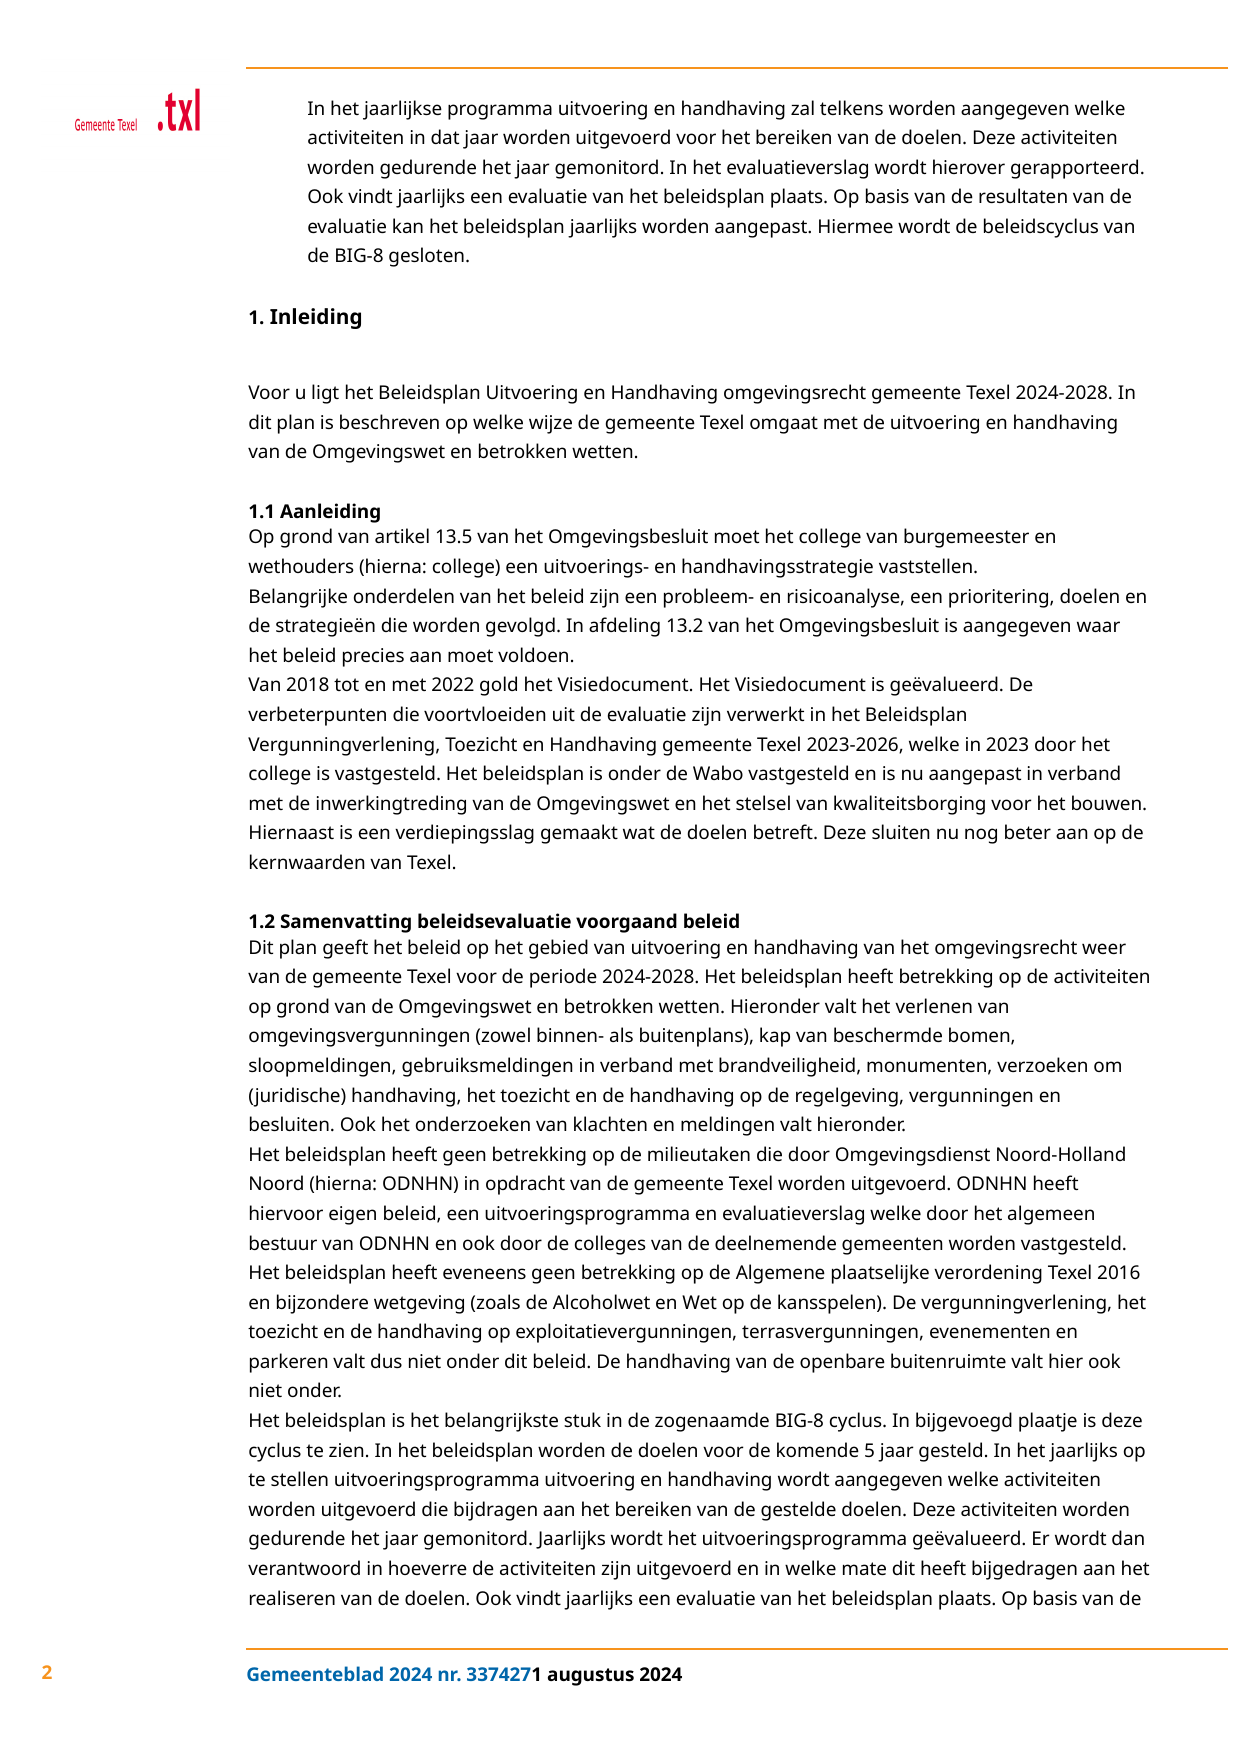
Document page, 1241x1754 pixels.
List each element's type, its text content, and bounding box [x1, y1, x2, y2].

picture [41, 47, 231, 172]
text Belangrijke onderdelen van het beleid zijn een probleem- en risicoanalyse, een prioritering, doelen en de strategieën die worden gevolgd. In afdeling 13.2 van het Omgevingsbesluit is aangegeven waar het beleid precies aan moet voldoen. [248, 583, 1152, 668]
text Het beleidsplan is het belangrijkste stuk in de zogenaamde BIG-8 cyclus. In bijgevoegd plaatje is deze cyclus te zien. In het beleidsplan worden de doelen voor de komende 5 jaar gesteld. In het jaarlijks op te stellen uitvoeringsprogramma uitvoering en handhaving wordt aangegeven welke activiteiten worden uitgevoerd die bijdragen aan het bereiken van de gestelde doelen. Deze activiteiten worden gedurende het jaar gemonitord. Jaarlijks wordt het uitvoeringsprogramma geëvalueerd. Er wordt dan verantwoord in hoeverre de activiteiten zijn uitgevoerd en in welke mate dit heeft bijgedragen aan het realiseren van de doelen. Ook vindt jaarlijks een evaluatie van het beleidsplan plaats. Op basis van de [248, 1407, 1152, 1611]
text Van 2018 tot en met 2022 gold het Visiedocument. Het Visiedocument is geëvalueerd. De verbeterpunten die voortvloeiden uit de evaluatie zijn verwerkt in het Beleidsplan Vergunningverlening, Toezicht en Handhaving gemeente Texel 2023-2026, welke in 2023 door het college is vastgesteld. Het beleidsplan is onder de Wabo vastgesteld en is nu aangepast in verband met de inwerkingtreding van de Omgevingswet en het stelsel van kwaliteitsborging voor het bouwen. Hiernaast is een verdiepingsslag gemaakt wat de doelen betreft. Deze sluiten nu nog beter aan op de kernwaarden van Texel. [248, 672, 1152, 875]
text Het beleidsplan heeft geen betrekking op de milieutaken die door Omgevingsdienst Noord-Holland Noord (hierna: ODNHN) in opdracht van de gemeente Texel worden uitgevoerd. ODNHN heeft hiervoor eigen beleid, een uitvoeringsprogramma en evaluatieverslag welke door het algemeen bestuur van ODNHN en ook door de colleges van de deelnemende gemeenten worden vastgesteld. Het beleidsplan heeft eveneens geen betrekking op de Algemene plaatselijke verordening Texel 2016 en bijzondere wetgeving (zoals de Alcoholwet en Wet op de kansspelen). De vergunningverlening, het toezicht en de handhaving op exploitatievergunningen, terrasvergunningen, evenementen en parkeren valt dus niet onder dit beleid. De handhaving van de openbare buitenruimte valt hier ook niet onder. [248, 1141, 1152, 1403]
text Op grond van artikel 13.5 van het Omgevingsbesluit moet het college van burgemeester en wethouders (hierna: college) een uitvoerings- en handhavingsstrategie vaststellen. [248, 524, 1152, 579]
text 1. Inleiding [248, 302, 1152, 330]
text 1.2 Samenvatting beleidsevaluatie voorgaand beleid [248, 908, 1152, 934]
list In het jaarlijkse programma uitvoering en handhaving zal telkens worden aangegeven welke activiteiten in dat jaar worden uitgevoerd voor het bereiken van de doelen. Deze activiteiten worden gedurende het jaar gemonitord. In het evaluatieverslag wordt hierover gerapporteerd. Ook vindt jaarlijks een evaluatie van het beleidsplan plaats. Op basis van de resultaten van de evaluatie kan het beleidsplan jaarlijks worden aangepast. Hiermee wordt de beleidscyclus van de BIG-8 gesloten. [248, 95, 1152, 268]
text Dit plan geeft het beleid op het gebied van uitvoering en handhaving van het omgevingsrecht weer van de gemeente Texel voor de periode 2024-2028. Het beleidsplan heeft betrekking op de activiteiten op grond van de Omgevingswet en betrokken wetten. Hieronder valt het verlenen van omgevingsvergunningen (zowel binnen- als buitenplans), kap van beschermde bomen, sloopmeldingen, gebruiksmeldingen in verband met brandveiligheid, monumenten, verzoeken om (juridische) handhaving, het toezicht en de handhaving op de regelgeving, vergunningen en besluiten. Ook het onderzoeken van klachten en meldingen valt hieronder. [248, 934, 1152, 1137]
text 1.1 Aanleiding [248, 498, 1152, 524]
text Voor u ligt het Beleidsplan Uitvoering en Handhaving omgevingsrecht gemeente Texel 2024-2028. In dit plan is beschreven op welke wijze de gemeente Texel omgaat met de uitvoering en handhaving van de Omgevingswet en betrokken wetten. [248, 379, 1152, 464]
